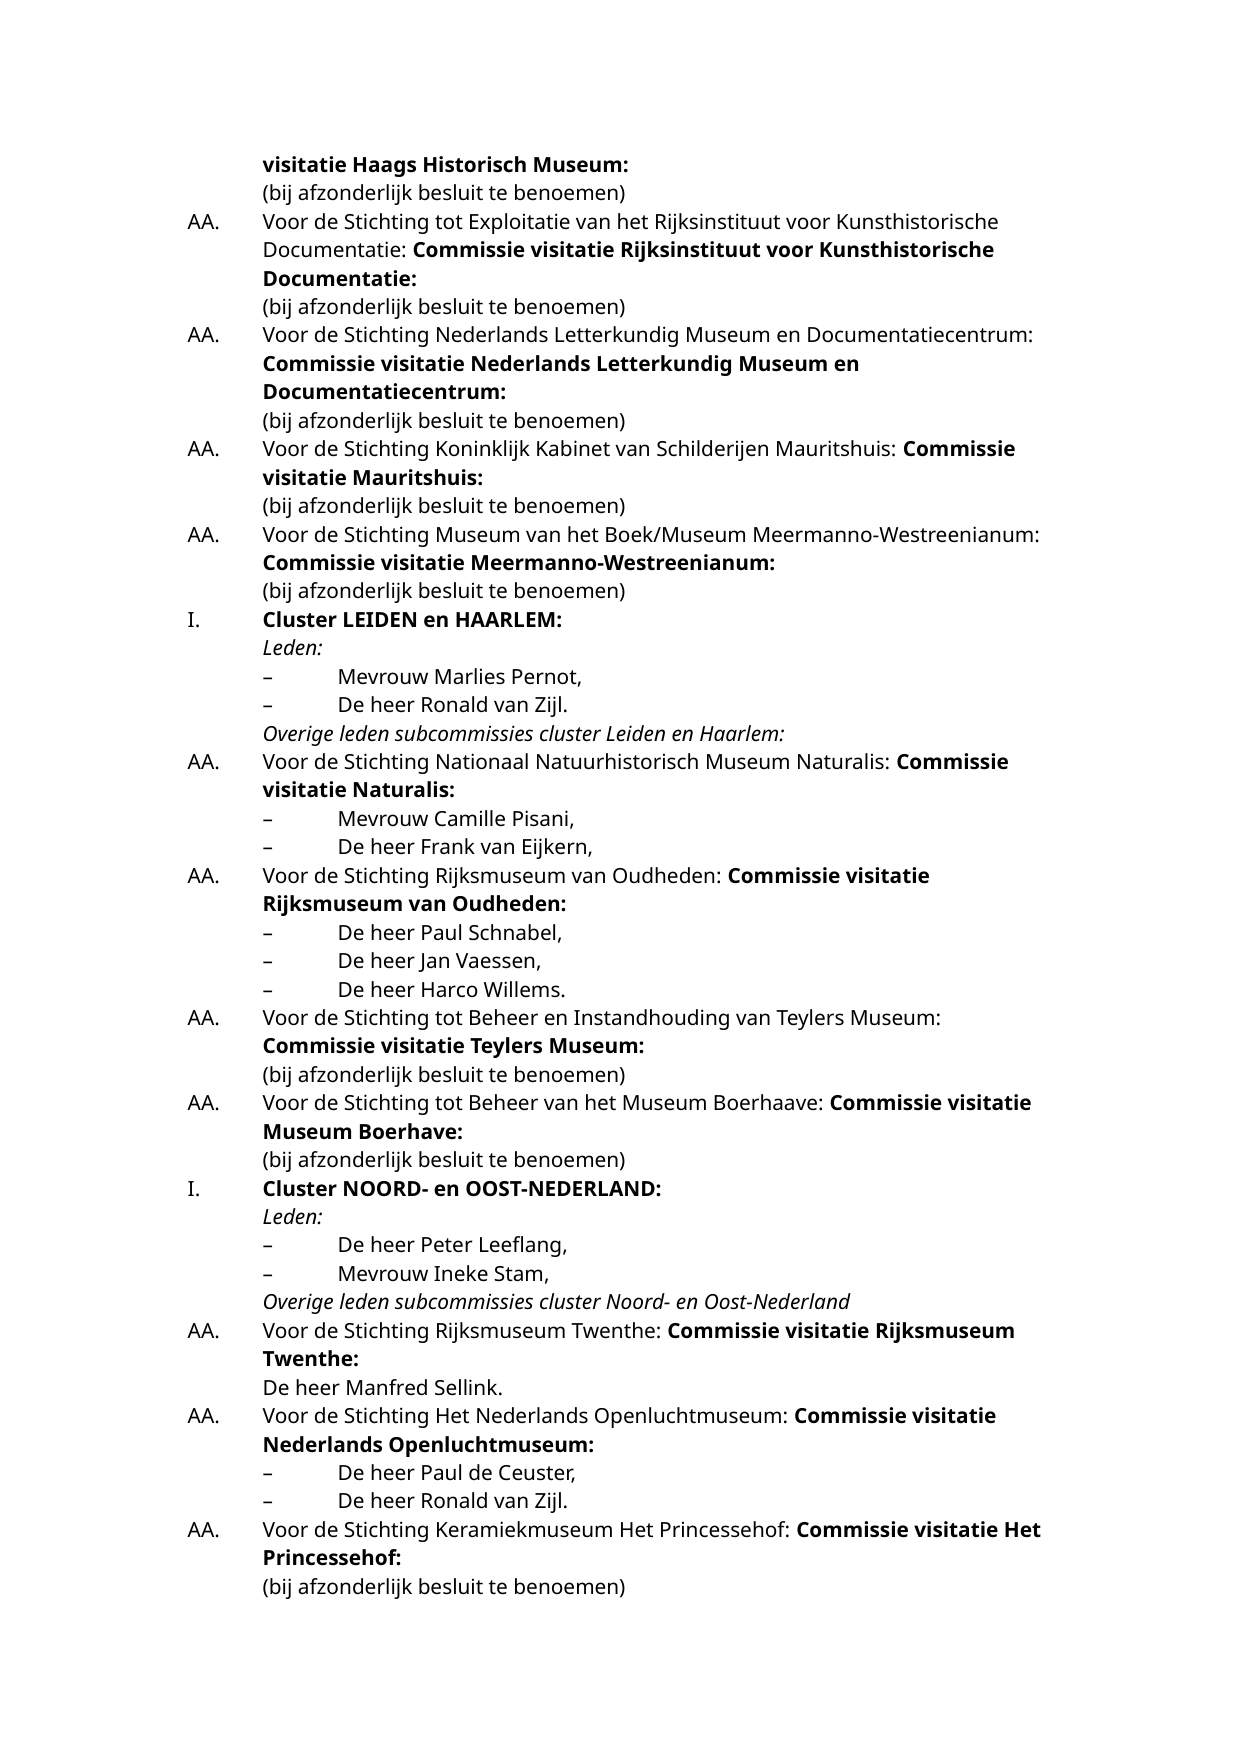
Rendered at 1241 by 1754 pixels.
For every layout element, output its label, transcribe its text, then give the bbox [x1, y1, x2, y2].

list (bij afzonderlijk besluit te benoemen) [187, 1145, 1053, 1174]
list Overige leden subcommissies cluster Noord- en Oost-Nederland [187, 1287, 1053, 1316]
list Voor de Stichting tot Beheer en Instandhouding van Teylers Museum: Commissie visitatie Teylers Museum: [187, 1003, 1053, 1060]
list Voor de Stichting Nationaal Natuurhistorisch Museum Naturalis: Commissie visitatie Naturalis: [187, 747, 1053, 804]
list Voor de Stichting tot Beheer van het Museum Boerhaave: Commissie visitatie Museum Boerhave: [187, 1088, 1053, 1145]
list De heer Jan Vaessen, [262, 946, 1053, 975]
list (bij afzonderlijk besluit te benoemen) [187, 178, 1053, 207]
list De heer Peter Leeflang, [262, 1231, 1053, 1259]
list Voor de Stichting tot Exploitatie van het Rijksinstituut voor Kunsthistorische Documentatie: Commissie visitatie Rijksinstituut voor Kunsthistorische Documentatie: [187, 207, 1053, 292]
list De heer Ronald van Zijl. [262, 690, 1053, 719]
list (bij afzonderlijk besluit te benoemen) [187, 577, 1053, 605]
list Cluster LEIDEN en HAARLEM: [187, 605, 1053, 633]
list Voor de Stichting Koninklijk Kabinet van Schilderijen Mauritshuis: Commissie visitatie Mauritshuis: [187, 434, 1053, 491]
list Voor de Stichting Museum van het Boek/Museum Meermanno-Westreenianum: Commissie visitatie Meermanno-Westreenianum: [187, 520, 1053, 577]
list De heer Frank van Eijkern, [262, 832, 1053, 861]
list De heer Paul de Ceuster, [262, 1458, 1053, 1487]
list Voor de Stichting Nederlands Letterkundig Museum en Documentatiecentrum: Commissie visitatie Nederlands Letterkundig Museum en Documentatiecentrum: [187, 321, 1053, 406]
list Voor de Stichting Rijksmuseum Twenthe: Commissie visitatie Rijksmuseum Twenthe: [187, 1316, 1053, 1373]
list Overige leden subcommissies cluster Leiden en Haarlem: [187, 719, 1053, 747]
list De heer Ronald van Zijl. [262, 1487, 1053, 1515]
list Mevrouw Camille Pisani, [262, 804, 1053, 832]
list Voor de Stichting Rijksmuseum van Oudheden: Commissie visitatie Rijksmuseum van Oudheden: [187, 861, 1053, 918]
list (bij afzonderlijk besluit te benoemen) [187, 1572, 1053, 1600]
list (bij afzonderlijk besluit te benoemen) [187, 406, 1053, 434]
list (bij afzonderlijk besluit te benoemen) [187, 292, 1053, 321]
list Mevrouw Ineke Stam, [262, 1259, 1053, 1287]
list De heer Harco Willems. [262, 975, 1053, 1003]
list Cluster NOORD- en OOST-NEDERLAND: [187, 1174, 1053, 1202]
list Voor de Stichting Het Nederlands Openluchtmuseum: Commissie visitatie Nederlands Openluchtmuseum: [187, 1401, 1053, 1458]
list Mevrouw Marlies Pernot, [262, 662, 1053, 690]
list De heer Paul Schnabel, [262, 918, 1053, 946]
list visitatie Haags Historisch Museum: [187, 150, 1053, 178]
list (bij afzonderlijk besluit te benoemen) [187, 491, 1053, 520]
list (bij afzonderlijk besluit te benoemen) [187, 1060, 1053, 1088]
list Voor de Stichting Keramiekmuseum Het Princessehof: Commissie visitatie Het Princessehof: [187, 1515, 1053, 1572]
list Leden: [187, 1202, 1053, 1231]
list Leden: [187, 633, 1053, 662]
list De heer Manfred Sellink. [187, 1373, 1053, 1401]
